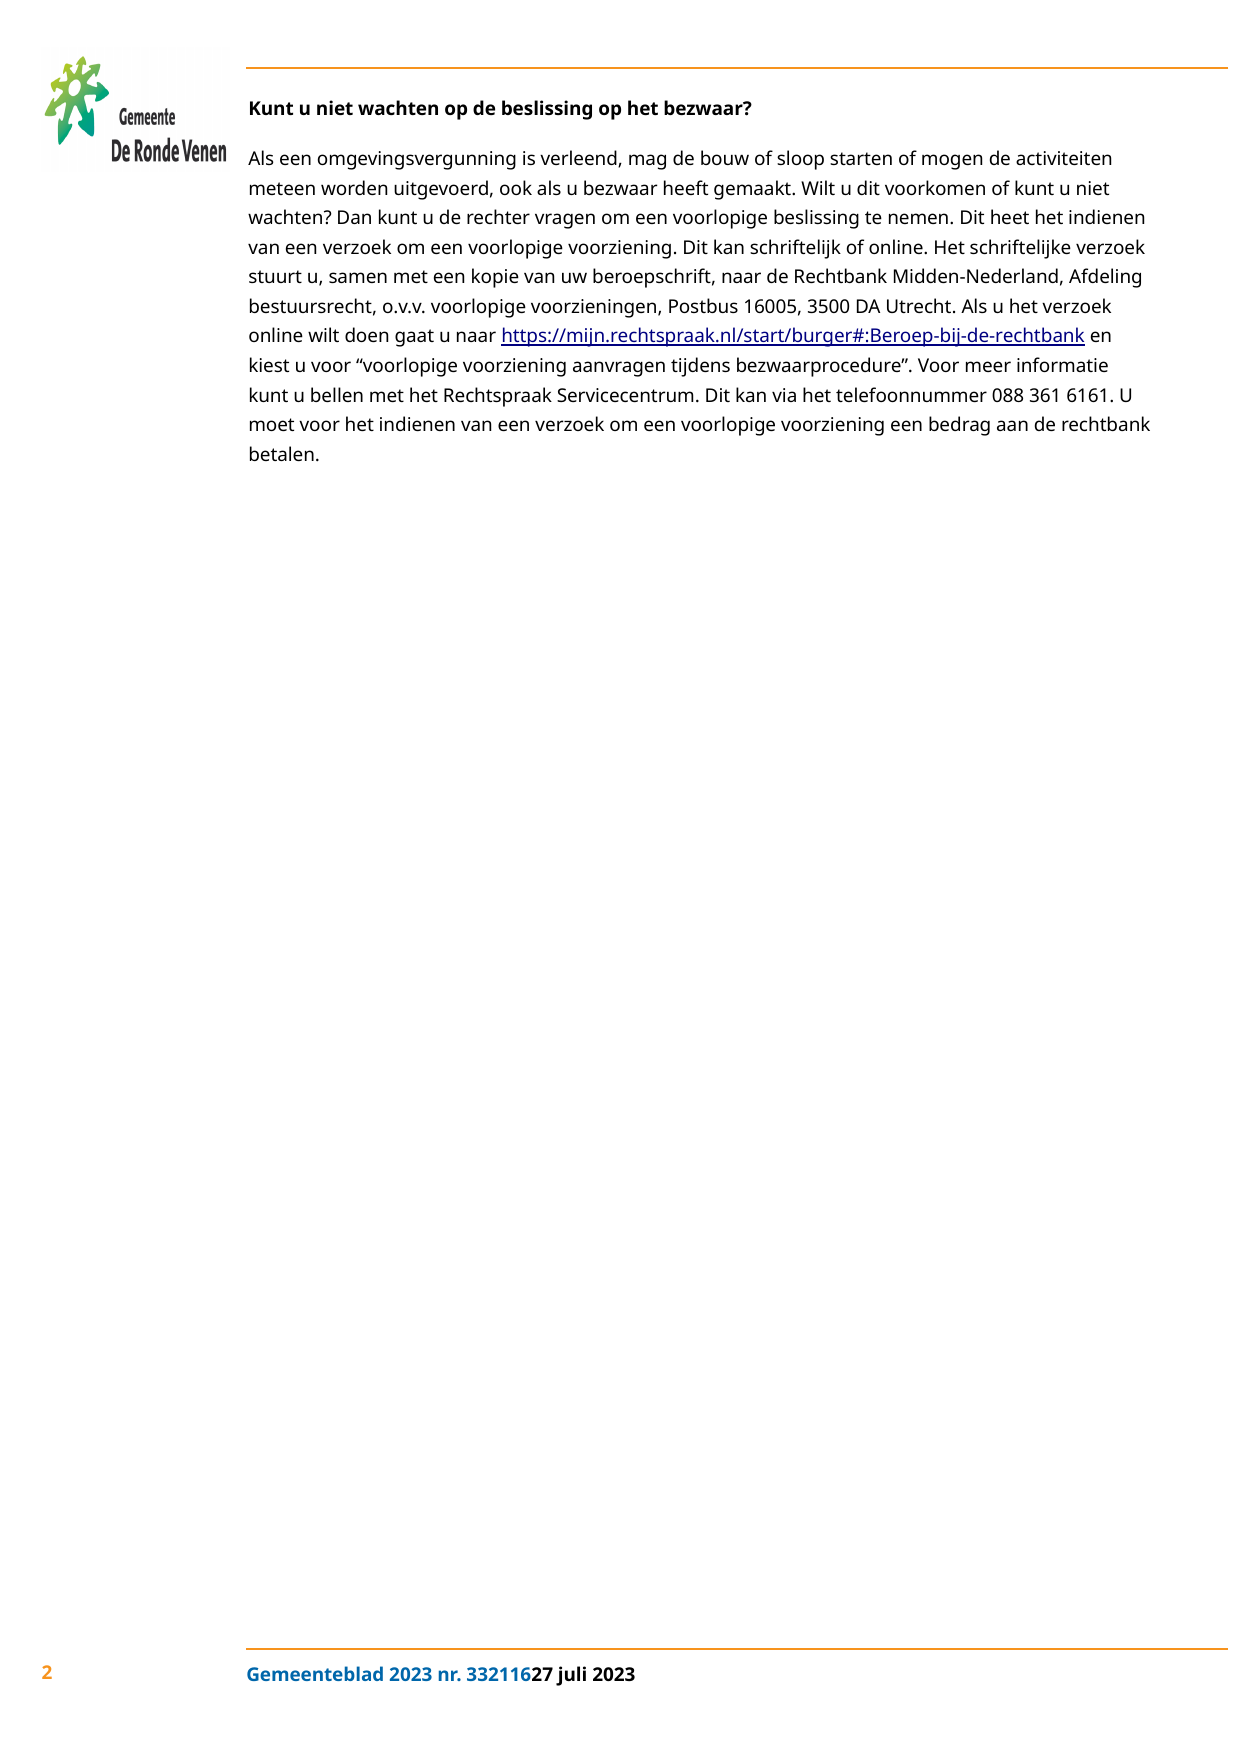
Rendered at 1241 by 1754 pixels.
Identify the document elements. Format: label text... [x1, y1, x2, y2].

picture [41, 47, 231, 172]
text Kunt u niet wachten op de beslissing op het bezwaar? [248, 95, 1152, 121]
text Als een omgevingsvergunning is verleend, mag de bouw of sloop starten of mogen de activiteiten meteen worden uitgevoerd, ook als u bezwaar heeft gemaakt. Wilt u dit voorkomen of kunt u niet wachten? Dan kunt u de rechter vragen om een voorlopige beslissing te nemen. Dit heet het indienen van een verzoek om een voorlopige voorziening. Dit kan schriftelijk of online. Het schriftelijke verzoek stuurt u, samen met een kopie van uw beroepschrift, naar de Rechtbank Midden-Nederland, Afdeling bestuursrecht, o.v.v. voorlopige voorzieningen, Postbus 16005, 3500 DA Utrecht. Als u het verzoek online wilt doen gaat u naar https://mijn.rechtspraak.nl/start/burger#:Beroep-bij-de-rechtbank en kiest u voor “voorlopige voorziening aanvragen tijdens bezwaarprocedure”. Voor meer informatie kunt u bellen met het Rechtspraak Servicecentrum. Dit kan via het telefoonnummer 088 361 6161. U moet voor het indienen van een verzoek om een voorlopige voorziening een bedrag aan de rechtbank betalen. [248, 145, 1152, 467]
